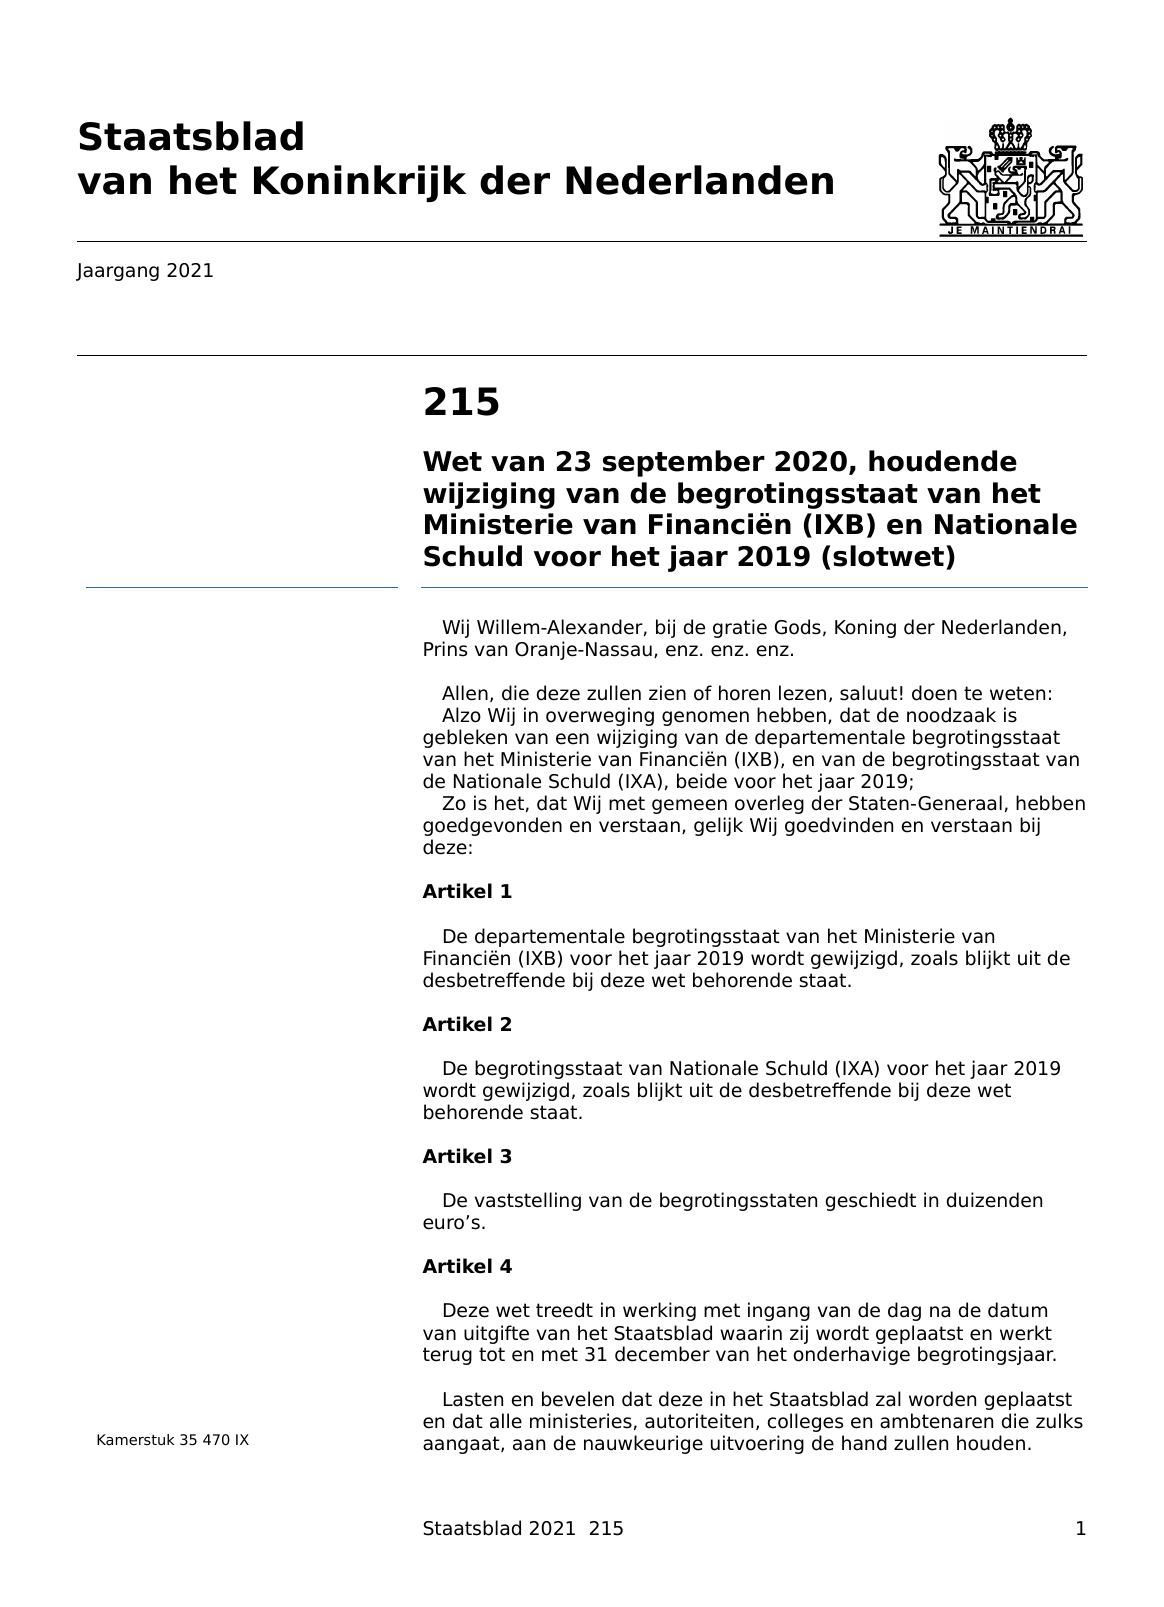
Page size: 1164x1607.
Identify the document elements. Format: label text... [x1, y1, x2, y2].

text Wet van 23 september 2020, houdende wijziging van de begrotingsstaat van het Ministerie van Financiën (IXB) en Nationale Schuld voor het jaar 2019 (slotwet) [422, 447, 1087, 573]
subtitle 215 [422, 381, 1087, 424]
text De begrotingsstaat van Nationale Schuld (IXA) voor het jaar 2019 wordt gewijzigd, zoals blijkt uit de desbetreffende bij deze wet behorende staat. [422, 1058, 1087, 1124]
text Allen, die deze zullen zien of horen lezen, saluut! doen te weten: [422, 683, 1087, 705]
table_header Staatsblad van het Koninkrijk der Nederlanden [77, 100, 886, 241]
text Alzo Wij in overweging genomen hebben, dat de noodzaak is gebleken van een wijziging van de departementale begrotingsstaat van het Ministerie van Financiën (IXB), en van de begrotingsstaat van de Nationale Schuld (IXA), beide voor het jaar 2019; [422, 705, 1087, 793]
subtitle Artikel 4 [422, 1256, 1087, 1278]
text Kamerstuk 35 470 IX [77, 1431, 396, 1448]
subtitle Artikel 2 [422, 1014, 1087, 1036]
picture [936, 115, 1087, 240]
text De vaststelling van de begrotingsstaten geschiedt in duizenden euro’s. [422, 1190, 1087, 1234]
table_header [886, 100, 1087, 241]
subtitle Artikel 3 [422, 1146, 1087, 1168]
table_cell Jaargang 2021 [77, 242, 1087, 355]
text Wij Willem-Alexander, bij de gratie Gods, Koning der Nederlanden, Prins van Oranje-Nassau, enz. enz. enz. [422, 617, 1087, 661]
text Deze wet treedt in werking met ingang van de dag na de datum van uitgifte van het Staatsblad waarin zij wordt geplaatst en werkt terug tot en met 31 december van het onderhavige begrotingsjaar. [422, 1300, 1087, 1366]
text De departementale begrotingsstaat van het Ministerie van Financiën (IXB) voor het jaar 2019 wordt gewijzigd, zoals blijkt uit de desbetreffende bij deze wet behorende staat. [422, 926, 1087, 991]
text Lasten en bevelen dat deze in het Staatsblad zal worden geplaatst en dat alle ministeries, autoriteiten, colleges en ambtenaren die zulks aangaat, aan de nauwkeurige uitvoering de hand zullen houden. [422, 1388, 1087, 1454]
text Zo is het, dat Wij met gemeen overleg der Staten-Generaal, hebben goedgevonden en verstaan, gelijk Wij goedvinden en verstaan bij deze: [422, 793, 1087, 859]
subtitle Artikel 1 [422, 881, 1087, 903]
